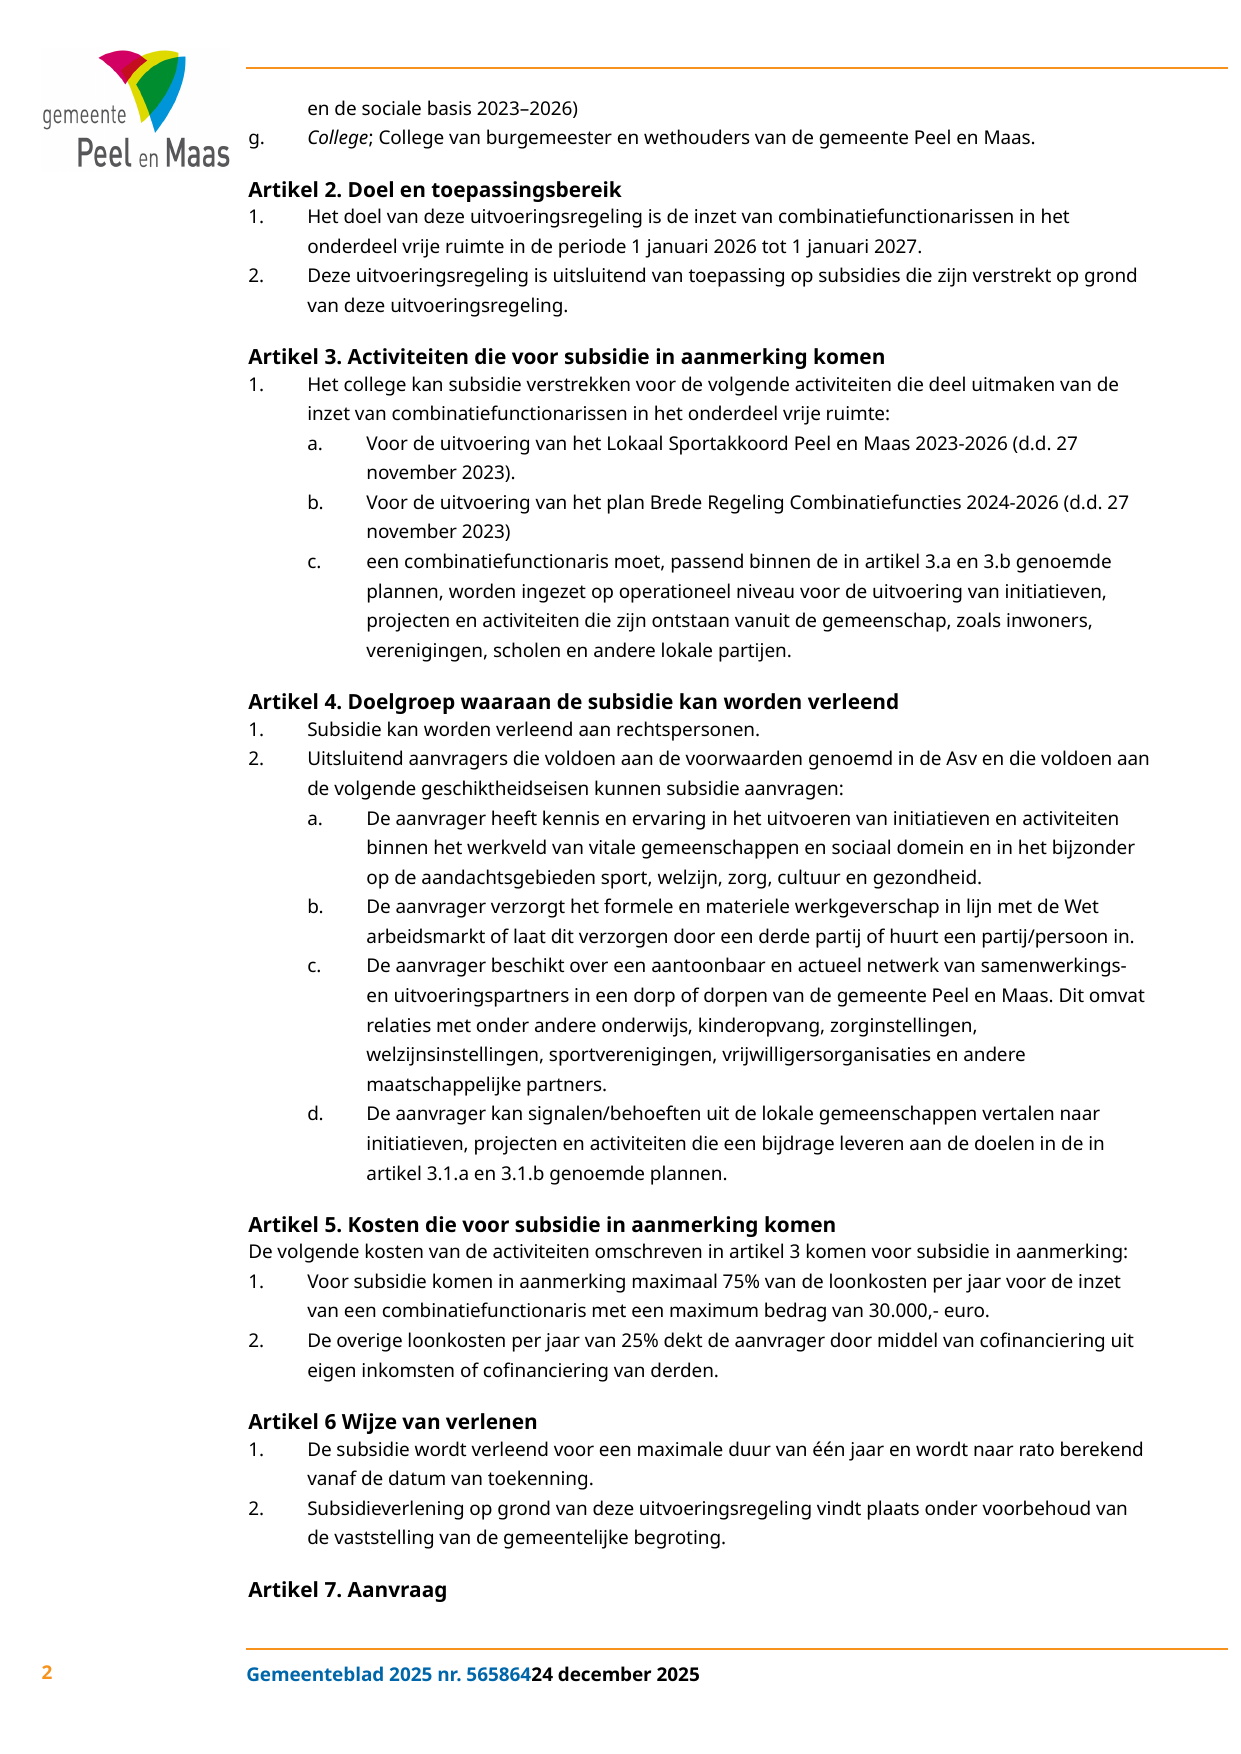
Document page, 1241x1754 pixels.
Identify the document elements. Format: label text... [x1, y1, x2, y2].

text De volgende kosten van de activiteiten omschreven in artikel 3 komen voor subsidie in aanmerking: [248, 1238, 1152, 1264]
list College; College van burgemeester en wethouders van de gemeente Peel en Maas. [248, 124, 1152, 150]
list Voor de uitvoering van het Lokaal Sportakkoord Peel en Maas 2023-2026 (d.d. 27 november 2023). [307, 430, 1152, 485]
list De aanvrager beschikt over een aantoonbaar en actueel netwerk van samenwerkings- en uitvoeringspartners in een dorp of dorpen van de gemeente Peel en Maas. Dit omvat relaties met onder andere onderwijs, kinderopvang, zorginstellingen, welzijnsinstellingen, sportverenigingen, vrijwilligersorganisaties en andere maatschappelijke partners. [307, 953, 1152, 1097]
list Het doel van deze uitvoeringsregeling is de inzet van combinatiefunctionarissen in het onderdeel vrije ruimte in de periode 1 januari 2026 tot 1 januari 2027. [248, 203, 1152, 258]
list De aanvrager kan signalen/behoeften uit de lokale gemeenschappen vertalen naar initiatieven, projecten en activiteiten die een bijdrage leveren aan de doelen in de in artikel 3.1.a en 3.1.b genoemde plannen. [307, 1101, 1152, 1185]
list De subsidie wordt verleend voor een maximale duur van één jaar en wordt naar rato berekend vanaf de datum van toekenning. [248, 1436, 1152, 1491]
list De aanvrager heeft kennis en ervaring in het uitvoeren van initiatieven en activiteiten binnen het werkveld van vitale gemeenschappen en sociaal domein en in het bijzonder op de aandachtsgebieden sport, welzijn, zorg, cultuur en gezondheid. [307, 805, 1152, 889]
list Het college kan subsidie verstrekken voor de volgende activiteiten die deel uitmaken van de inzet van combinatiefunctionarissen in het onderdeel vrije ruimte: [248, 371, 1152, 426]
list De aanvrager verzorgt het formele en materiele werkgeverschap in lijn met de Wet arbeidsmarkt of laat dit verzorgen door een derde partij of huurt een partij/persoon in. [307, 893, 1152, 949]
text Artikel 6 Wijze van verlenen [248, 1407, 1152, 1436]
text Artikel 5. Kosten die voor subsidie in aanmerking komen [248, 1210, 1152, 1238]
list Subsidieverlening op grond van deze uitvoeringsregeling vindt plaats onder voorbehoud van de vaststelling van de gemeentelijke begroting. [248, 1495, 1152, 1550]
list Voor de uitvoering van het plan Brede Regeling Combinatiefuncties 2024-2026 (d.d. 27 november 2023) [307, 489, 1152, 544]
list een combinatiefunctionaris moet, passend binnen de in artikel 3.a en 3.b genoemde plannen, worden ingezet op operationeel niveau voor de uitvoering van initiatieven, projecten en activiteiten die zijn ontstaan vanuit de gemeenschap, zoals inwoners, verenigingen, scholen en andere lokale partijen. [307, 548, 1152, 663]
text Artikel 7. Aanvraag [248, 1575, 1152, 1603]
picture [41, 47, 231, 172]
text Artikel 3. Activiteiten die voor subsidie in aanmerking komen [248, 342, 1152, 371]
text Artikel 4. Doelgroep waaraan de subsidie kan worden verleend [248, 687, 1152, 716]
list en de sociale basis 2023–2026) [248, 95, 1152, 121]
list De overige loonkosten per jaar van 25% dekt de aanvrager door middel van cofinanciering uit eigen inkomsten of cofinanciering van derden. [248, 1327, 1152, 1383]
list Subsidie kan worden verleend aan rechtspersonen. [248, 716, 1152, 742]
list Deze uitvoeringsregeling is uitsluitend van toepassing op subsidies die zijn verstrekt op grond van deze uitvoeringsregeling. [248, 262, 1152, 318]
list Uitsluitend aanvragers die voldoen aan de voorwaarden genoemd in de Asv en die voldoen aan de volgende geschiktheidseisen kunnen subsidie aanvragen: [248, 746, 1152, 801]
text Artikel 2. Doel en toepassingsbereik [248, 175, 1152, 203]
list Voor subsidie komen in aanmerking maximaal 75% van de loonkosten per jaar voor de inzet van een combinatiefunctionaris met een maximum bedrag van 30.000,- euro. [248, 1268, 1152, 1323]
